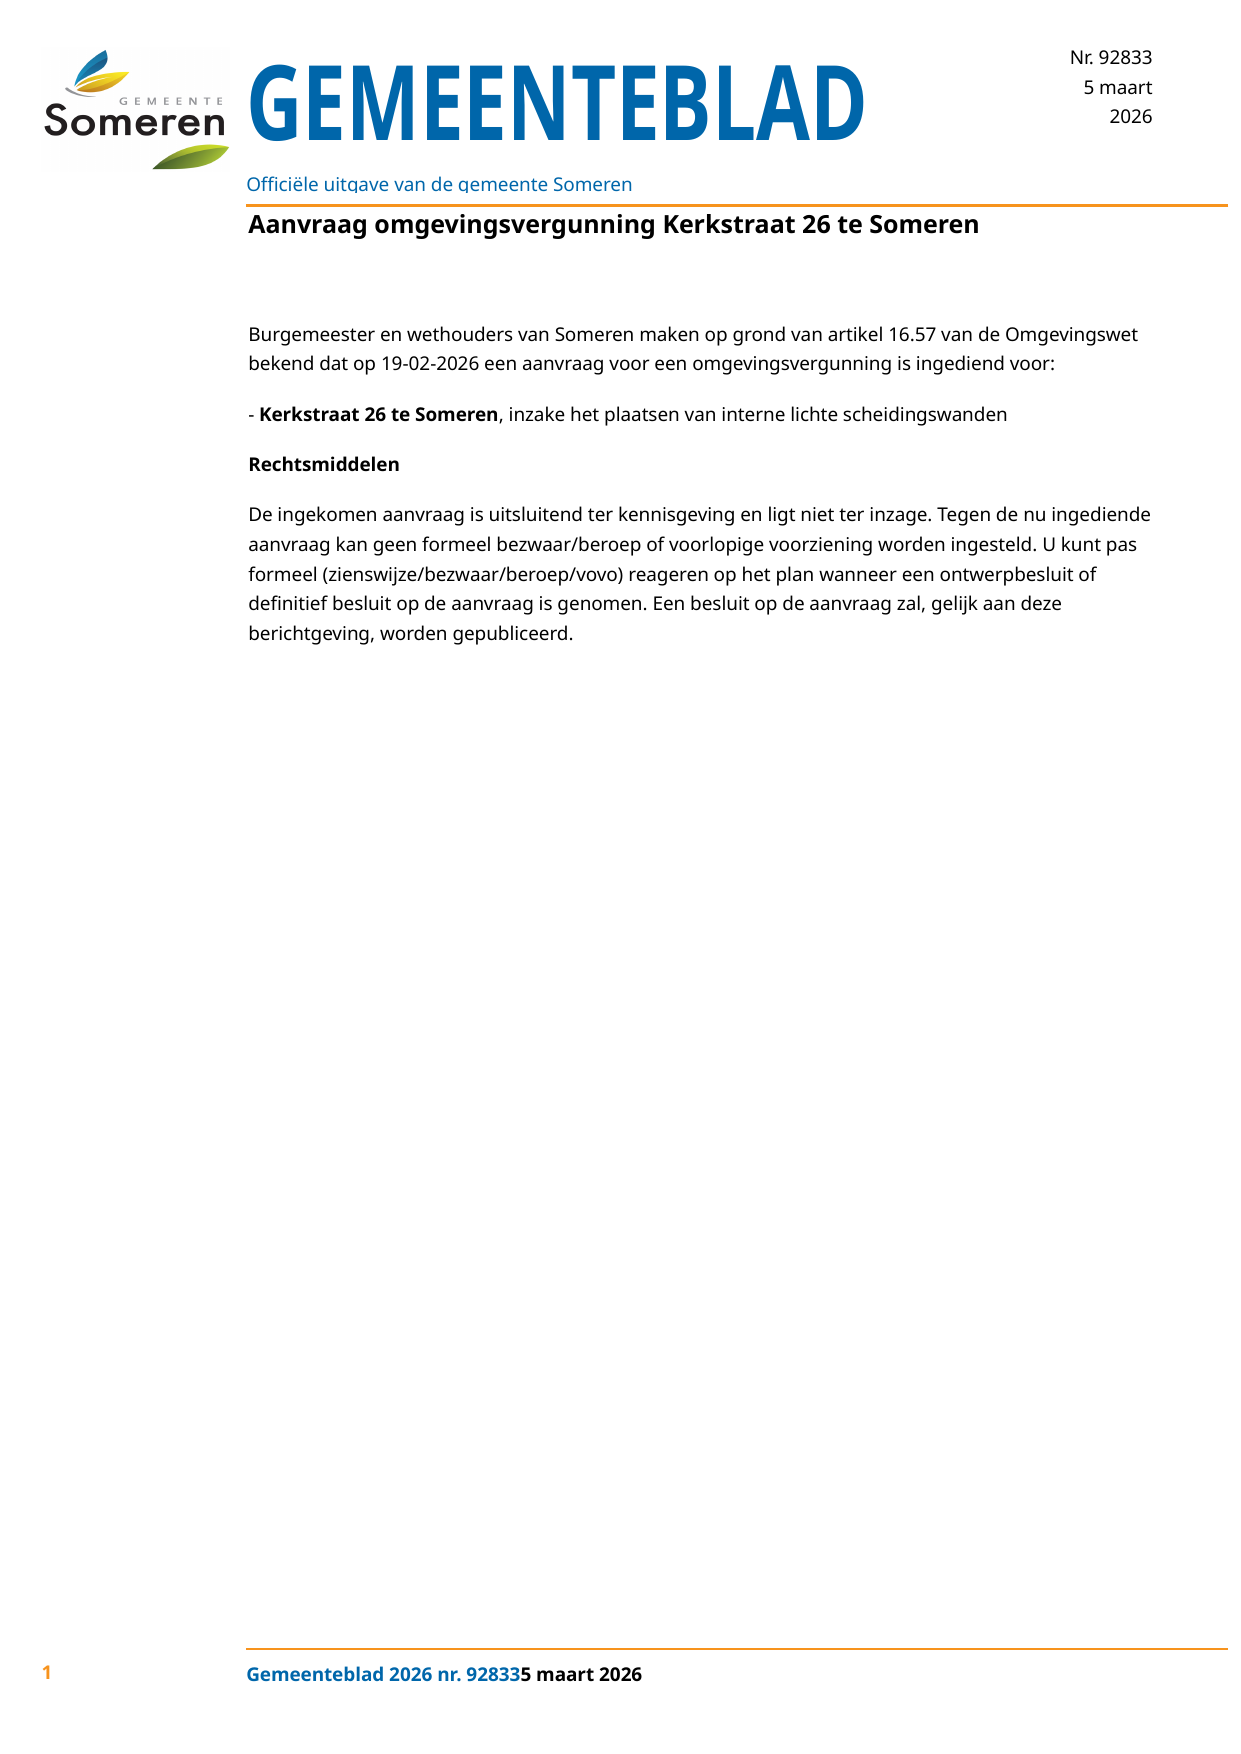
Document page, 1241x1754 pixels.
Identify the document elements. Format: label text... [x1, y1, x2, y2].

picture [41, 47, 231, 172]
text Rechtsmiddelen [248, 451, 1152, 477]
text Aanvraag omgevingsvergunning Kerkstraat 26 te Someren [248, 207, 1152, 241]
text De ingekomen aanvraag is uitsluitend ter kennisgeving en ligt niet ter inzage. Tegen de nu ingediende aanvraag kan geen formeel bezwaar/beroep of voorlopige voorziening worden ingesteld. U kunt pas formeel (zienswijze/bezwaar/beroep/vovo) reageren op het plan wanneer een ontwerpbesluit of definitief besluit op de aanvraag is genomen. Een besluit op de aanvraag zal, gelijk aan deze berichtgeving, worden gepubliceerd. [248, 502, 1152, 646]
text - Kerkstraat 26 te Someren, inzake het plaatsen van interne lichte scheidingswanden [248, 401, 1152, 426]
text Burgemeester en wethouders van Someren maken op grond van artikel 16.57 van de Omgevingswet bekend dat op 19-02-2026 een aanvraag voor een omgevingsvergunning is ingediend voor: [248, 321, 1152, 376]
